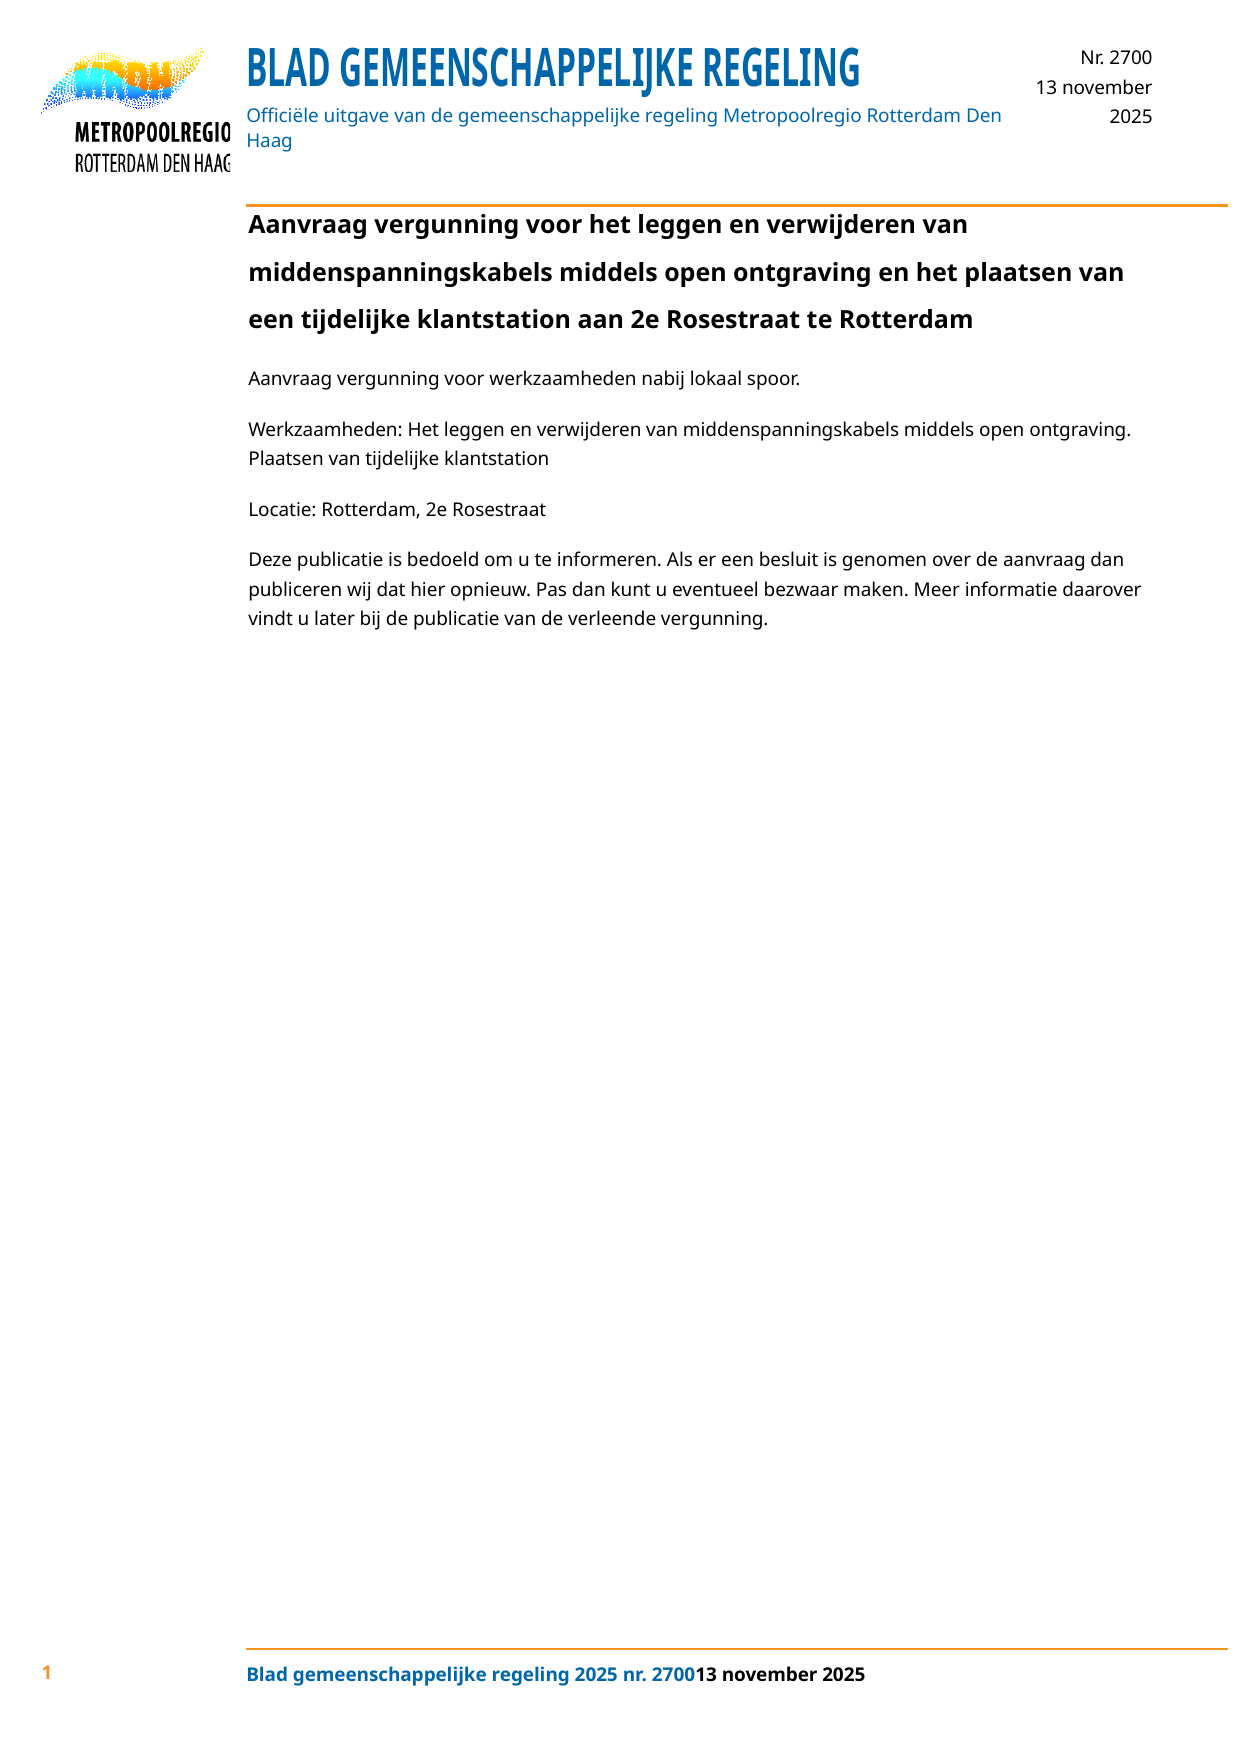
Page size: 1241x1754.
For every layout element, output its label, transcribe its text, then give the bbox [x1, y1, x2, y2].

text Werkzaamheden: Het leggen en verwijderen van middenspanningskabels middels open ontgraving. Plaatsen van tijdelijke klantstation [248, 416, 1152, 471]
picture [41, 47, 231, 172]
text Aanvraag vergunning voor het leggen en verwijderen van middenspanningskabels middels open ontgraving en het plaatsen van een tijdelijke klantstation aan 2e Rosestraat te Rotterdam [248, 207, 1152, 336]
text Deze publicatie is bedoeld om u te informeren. Als er een besluit is genomen over de aanvraag dan publiceren wij dat hier opnieuw. Pas dan kunt u eventueel bezwaar maken. Meer informatie daarover vindt u later bij de publicatie van de verleende vergunning. [248, 546, 1152, 631]
text Locatie: Rotterdam, 2e Rosestraat [248, 496, 1152, 522]
text Aanvraag vergunning voor werkzaamheden nabij lokaal spoor. [248, 366, 1152, 391]
